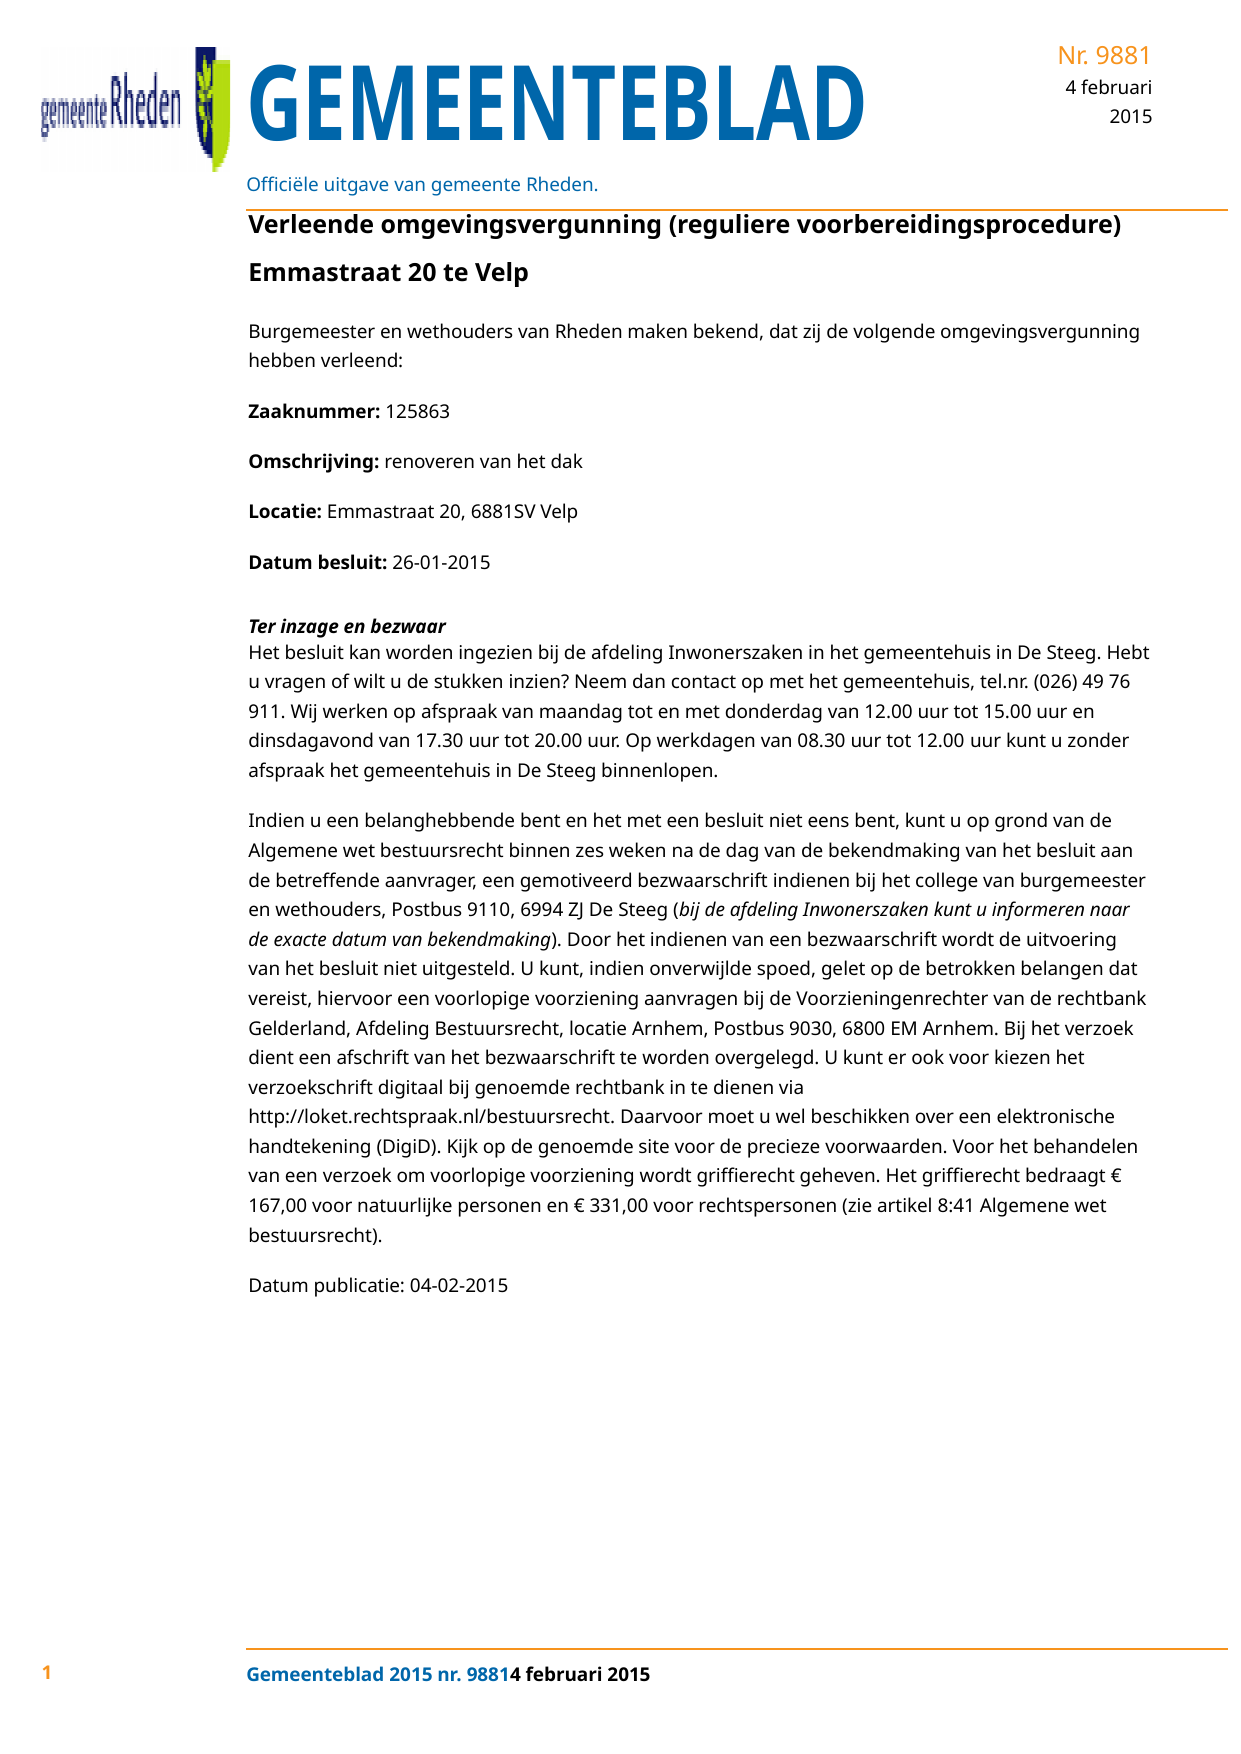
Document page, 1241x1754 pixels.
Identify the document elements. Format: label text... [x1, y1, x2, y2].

text Verleende omgevingsvergunning (reguliere voorbereidingsprocedure) Emmastraat 20 te Velp [248, 211, 1152, 288]
text Burgemeester en wethouders van Rheden maken bekend, dat zij de volgende omgevingsvergunning hebben verleend: [248, 318, 1152, 373]
text Zaaknummer: 125863 [248, 398, 1152, 424]
picture [41, 47, 231, 172]
text Datum publicatie: 04-02-2015 [248, 1272, 1152, 1298]
text Locatie: Emmastraat 20, 6881SV Velp [248, 499, 1152, 524]
text Ter inzage en bezwaar [248, 613, 1152, 639]
text Indien u een belanghebbende bent en het met een besluit niet eens bent, kunt u op grond van de Algemene wet bestuursrecht binnen zes weken na de dag van de bekendmaking van het besluit aan de betreffende aanvrager, een gemotiveerd bezwaarschrift indienen bij het college van burgemeester en wethouders, Postbus 9110, 6994 ZJ De Steeg (bij de afdeling Inwonerszaken kunt u informeren naar de exacte datum van bekendmaking). Door het indienen van een bezwaarschrift wordt de uitvoering van het besluit niet uitgesteld. U kunt, indien onverwijlde spoed, gelet op de betrokken belangen dat vereist, hiervoor een voorlopige voorziening aanvragen bij de Voorzieningenrechter van de rechtbank Gelderland, Afdeling Bestuursrecht, locatie Arnhem, Postbus 9030, 6800 EM Arnhem. Bij het verzoek dient een afschrift van het bezwaarschrift te worden overgelegd. U kunt er ook voor kiezen het verzoekschrift digitaal bij genoemde rechtbank in te dienen via http://loket.rechtspraak.nl/bestuursrecht. Daarvoor moet u wel beschikken over een elektronische handtekening (DigiD). Kijk op de genoemde site voor de precieze voorwaarden. Voor het behandelen van een verzoek om voorlopige voorziening wordt griffierecht geheven. Het griffierecht bedraagt € 167,00 voor natuurlijke personen en € 331,00 voor rechtspersonen (zie artikel 8:41 Algemene wet bestuursrecht). [248, 808, 1152, 1247]
text Datum besluit: 26-01-2015 [248, 549, 1152, 575]
text Omschrijving: renoveren van het dak [248, 448, 1152, 474]
text Het besluit kan worden ingezien bij de afdeling Inwonerszaken in het gemeentehuis in De Steeg. Hebt u vragen of wilt u de stukken inzien? Neem dan contact op met het gemeentehuis, tel.nr. (026) 49 76 911. Wij werken op afspraak van maandag tot en met donderdag van 12.00 uur tot 15.00 uur en dinsdagavond van 17.30 uur tot 20.00 uur. Op werkdagen van 08.30 uur tot 12.00 uur kunt u zonder afspraak het gemeentehuis in De Steeg binnenlopen. [248, 639, 1152, 783]
